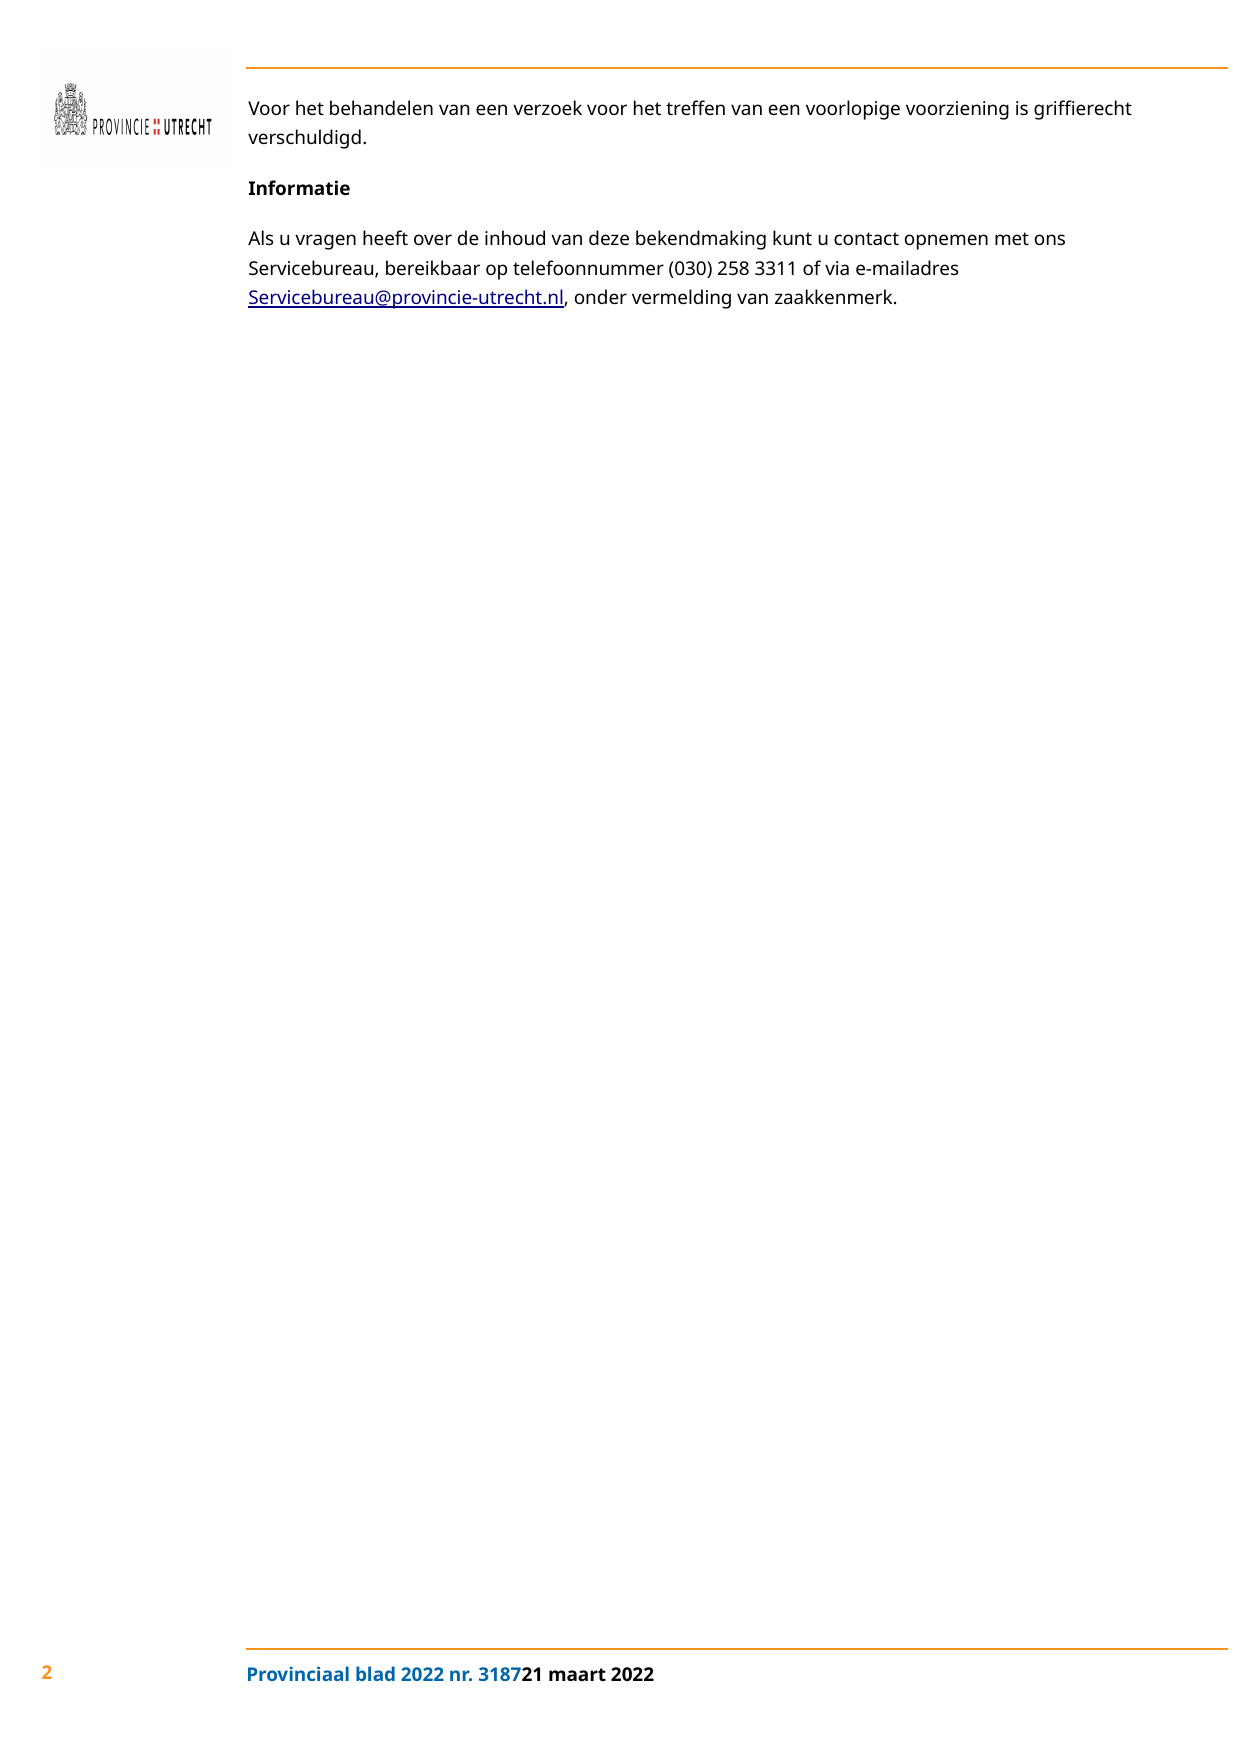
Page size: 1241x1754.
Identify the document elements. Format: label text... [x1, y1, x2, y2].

text Informatie [248, 175, 1152, 201]
text Als u vragen heeft over de inhoud van deze bekendmaking kunt u contact opnemen met ons Servicebureau, bereikbaar op telefoonnummer (030) 258 3311 of via e-mailadres Servicebureau@provincie-utrecht.nl, onder vermelding van zaakkenmerk. [248, 225, 1152, 310]
text Voor het behandelen van een verzoek voor het treffen van een voorlopige voorziening is griffierecht verschuldigd. [248, 95, 1152, 150]
picture [41, 47, 231, 172]
